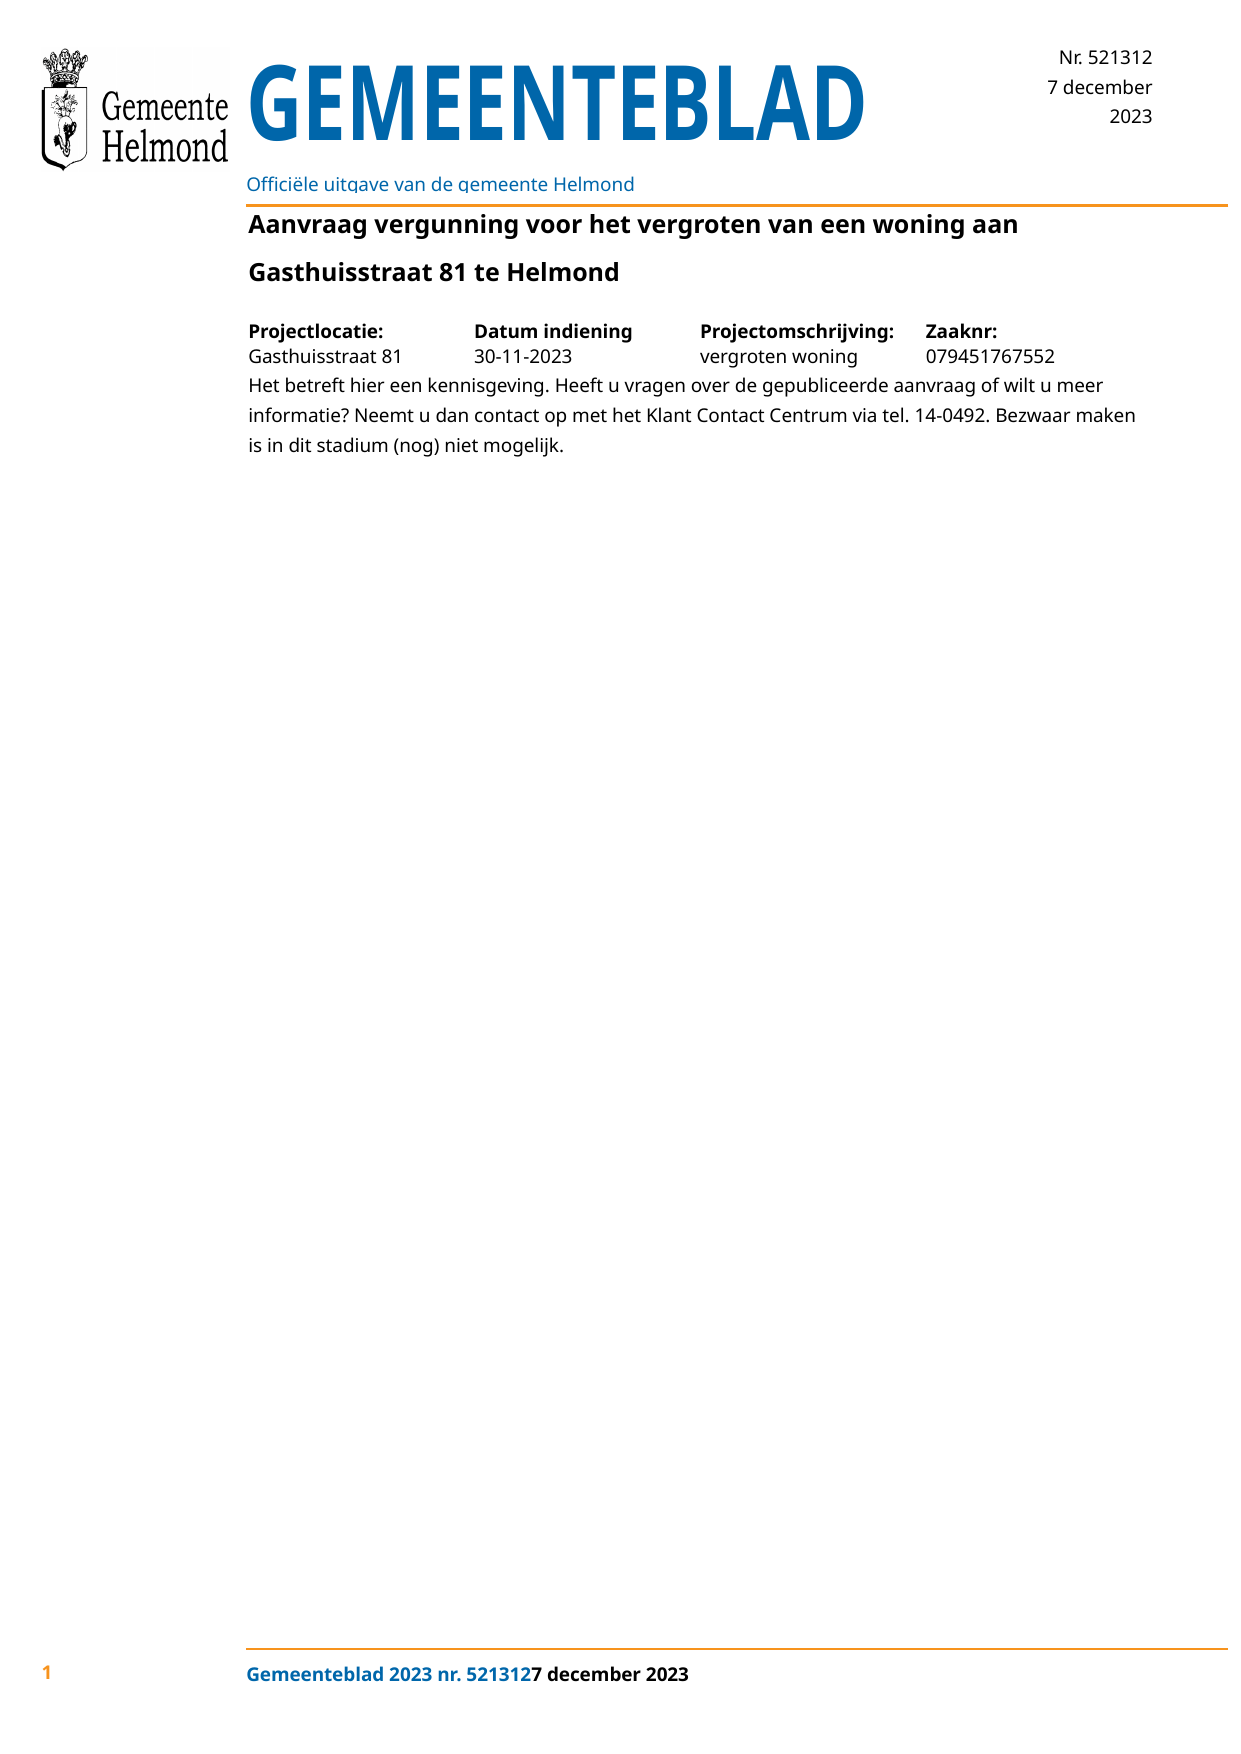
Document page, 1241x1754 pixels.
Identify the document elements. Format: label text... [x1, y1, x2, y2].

picture [41, 47, 231, 172]
table_header Datum indiening [474, 318, 700, 344]
table_header Zaaknr: [926, 318, 1152, 344]
table_cell vergroten woning [700, 344, 926, 369]
text Het betreft hier een kennisgeving. Heeft u vragen over de gepubliceerde aanvraag of wilt u meer informatie? Neemt u dan contact op met het Klant Contact Centrum via tel. 14-0492. Bezwaar maken is in dit stadium (nog) niet mogelijk. [248, 373, 1152, 458]
table_cell Gasthuisstraat 81 [248, 344, 474, 369]
table_cell 30-11-2023 [474, 344, 700, 369]
table_header Projectomschrijving: [700, 318, 926, 344]
text Aanvraag vergunning voor het vergroten van een woning aan Gasthuisstraat 81 te Helmond [248, 207, 1152, 288]
table_header Projectlocatie: [248, 318, 474, 344]
table_cell 079451767552 [926, 344, 1152, 369]
